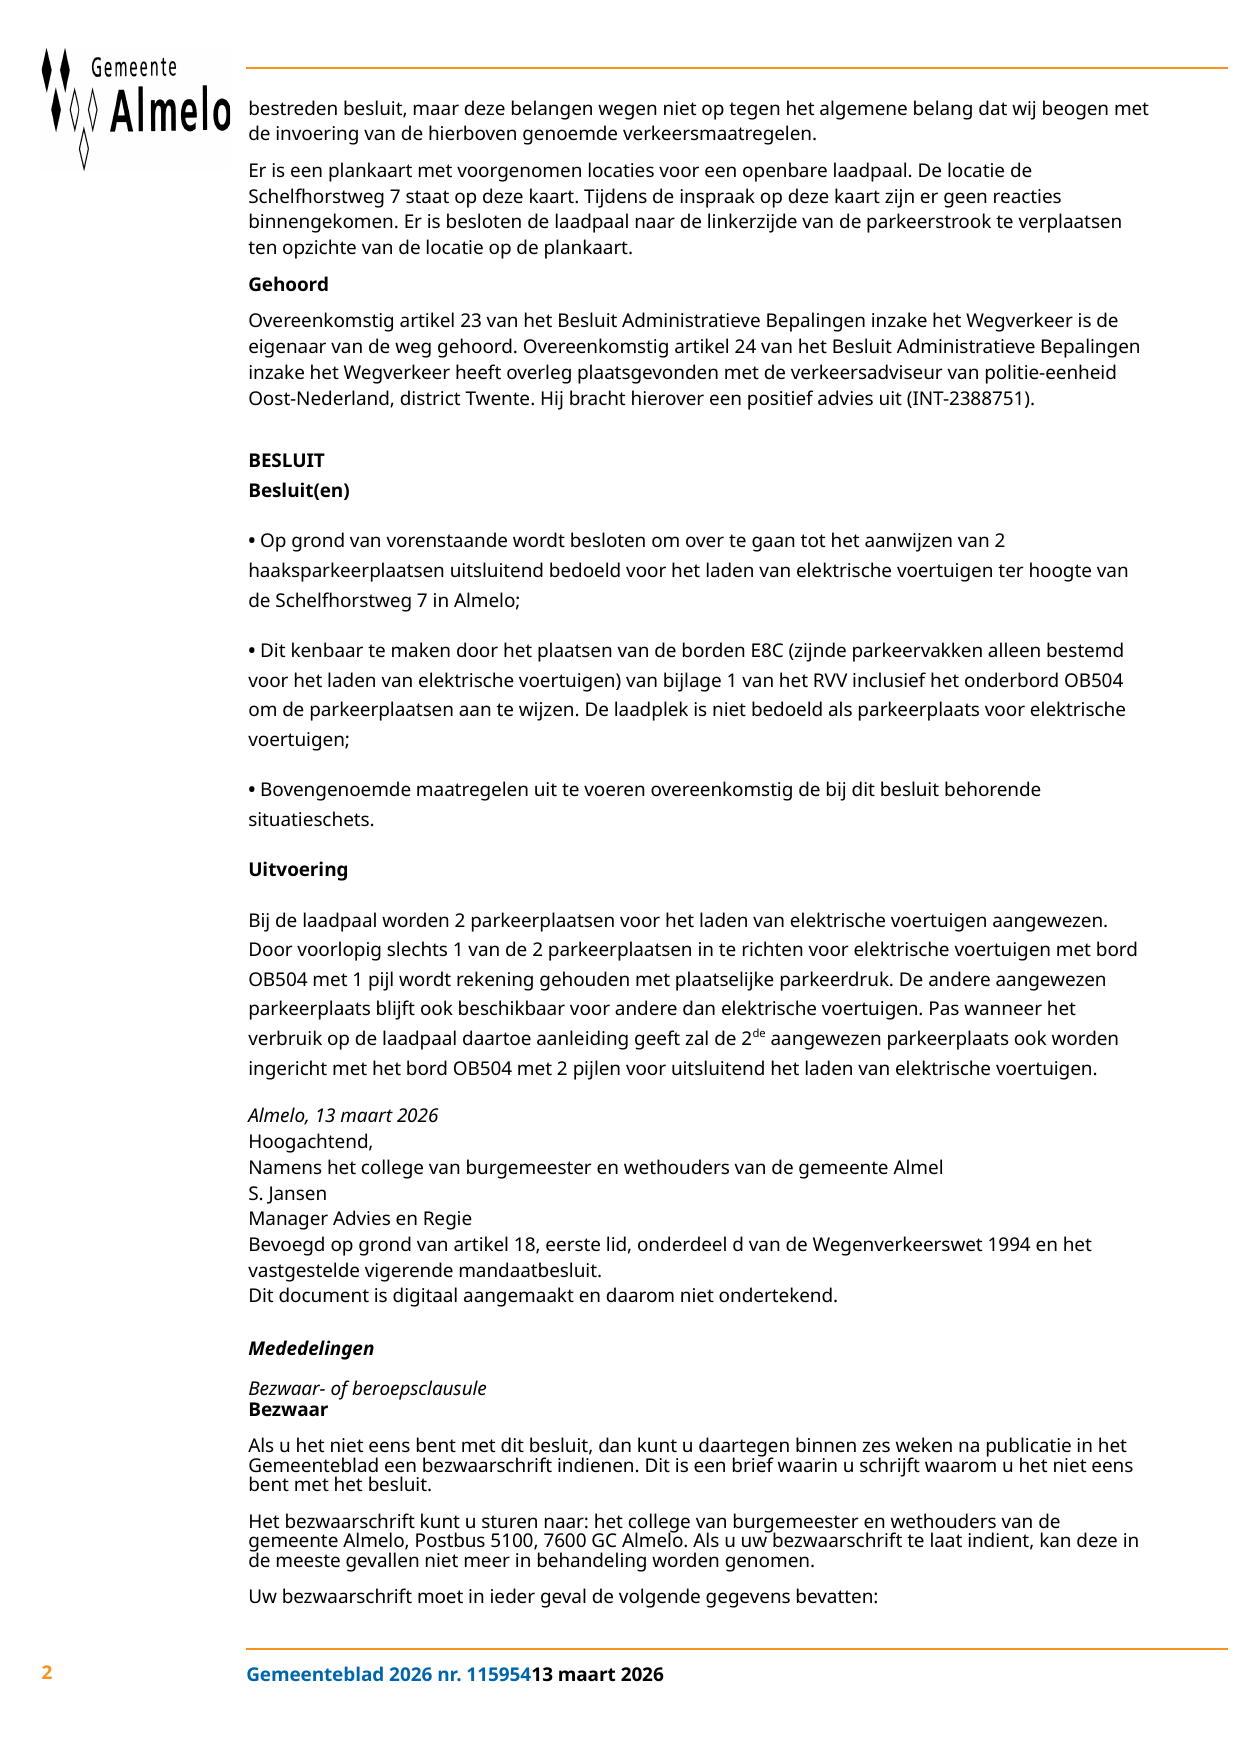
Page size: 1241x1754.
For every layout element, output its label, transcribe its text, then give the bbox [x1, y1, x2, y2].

text Bezwaar- of beroepsclausule [248, 1375, 1152, 1401]
text Besluit(en) [248, 477, 1152, 503]
text Het bezwaarschrift kunt u sturen naar: het college van burgemeester en wethouders van de gemeente Almelo, Postbus 5100, 7600 GC Almelo. Als u uw bezwaarschrift te laat indient, kan deze in de meeste gevallen niet meer in behandeling worden genomen. [248, 1513, 1152, 1571]
text • Dit kenbaar te maken door het plaatsen van de borden E8C (zijnde parkeervakken alleen bestemd voor het laden van elektrische voertuigen) van bijlage 1 van het RVV inclusief het onderbord OB504 om de parkeerplaatsen aan te wijzen. De laadplek is niet bedoeld als parkeerplaats voor elektrische voertuigen; [248, 637, 1152, 752]
text bestreden besluit, maar deze belangen wegen niet op tegen het algemene belang dat wij beogen met de invoering van de hierboven genoemde verkeersmaatregelen. [248, 95, 1152, 146]
text Namens het college van burgemeester en wethouders van de gemeente Almel [248, 1154, 1152, 1180]
text Bezwaar [248, 1401, 1152, 1420]
text BESLUIT [248, 448, 1152, 473]
text Gehoord [248, 271, 1152, 297]
text Als u het niet eens bent met dit besluit, dan kunt u daartegen binnen zes weken na publicatie in het Gemeenteblad een bezwaarschrift indienen. Dit is een brief waarin u schrijft waarom u het niet eens bent met het besluit. [248, 1437, 1152, 1495]
text Bevoegd op grond van artikel 18, eerste lid, onderdeel d van de Wegenverkeerswet 1994 en het vastgestelde vigerende mandaatbesluit. [248, 1231, 1152, 1283]
text Manager Advies en Regie [248, 1205, 1152, 1231]
text • Bovengenoemde maatregelen uit te voeren overeenkomstig de bij dit besluit behorende situatieschets. [248, 776, 1152, 832]
text Uitvoering [248, 856, 1152, 882]
text Dit document is digitaal aangemaakt en daarom niet ondertekend. [248, 1283, 1152, 1308]
text Overeenkomstig artikel 23 van het Besluit Administratieve Bepalingen inzake het Wegverkeer is de eigenaar van de weg gehoord. Overeenkomstig artikel 24 van het Besluit Administratieve Bepalingen inzake het Wegverkeer heeft overleg plaatsgevonden met de verkeersadviseur van politie-eenheid Oost-Nederland, district Twente. Hij bracht hierover een positief advies uit (INT-2388751). [248, 308, 1152, 411]
text Er is een plankaart met voorgenomen locaties voor een openbare laadpaal. De locatie de Schelfhorstweg 7 staat op deze kaart. Tijdens de inspraak op deze kaart zijn er geen reacties binnengekomen. Er is besloten de laadpaal naar de linkerzijde van de parkeerstrook te verplaatsen ten opzichte van de locatie op de plankaart. [248, 157, 1152, 260]
text • Op grond van vorenstaande wordt besloten om over te gaan tot het aanwijzen van 2 haaksparkeerplaatsen uitsluitend bedoeld voor het laden van elektrische voertuigen ter hoogte van de Schelfhorstweg 7 in Almelo; [248, 528, 1152, 612]
text Uw bezwaarschrift moet in ieder geval de volgende gegevens bevatten: [248, 1588, 1152, 1608]
text Bij de laadpaal worden 2 parkeerplaatsen voor het laden van elektrische voertuigen aangewezen. Door voorlopig slechts 1 van de 2 parkeerplaatsen in te richten voor elektrische voertuigen met bord OB504 met 1 pijl wordt rekening gehouden met plaatselijke parkeerdruk. De andere aangewezen parkeerplaats blijft ook beschikbaar voor andere dan elektrische voertuigen. Pas wanneer het verbruik op de laadpaal daartoe aanleiding geeft zal de 2de aangewezen parkeerplaats ook worden ingericht met het bord OB504 met 2 pijlen voor uitsluitend het laden van elektrische voertuigen. [248, 907, 1152, 1080]
text Mededelingen [248, 1336, 1152, 1361]
text Almelo, 13 maart 2026 [248, 1102, 1152, 1128]
text S. Jansen [248, 1180, 1152, 1205]
picture [41, 47, 231, 172]
text Hoogachtend, [248, 1128, 1152, 1154]
